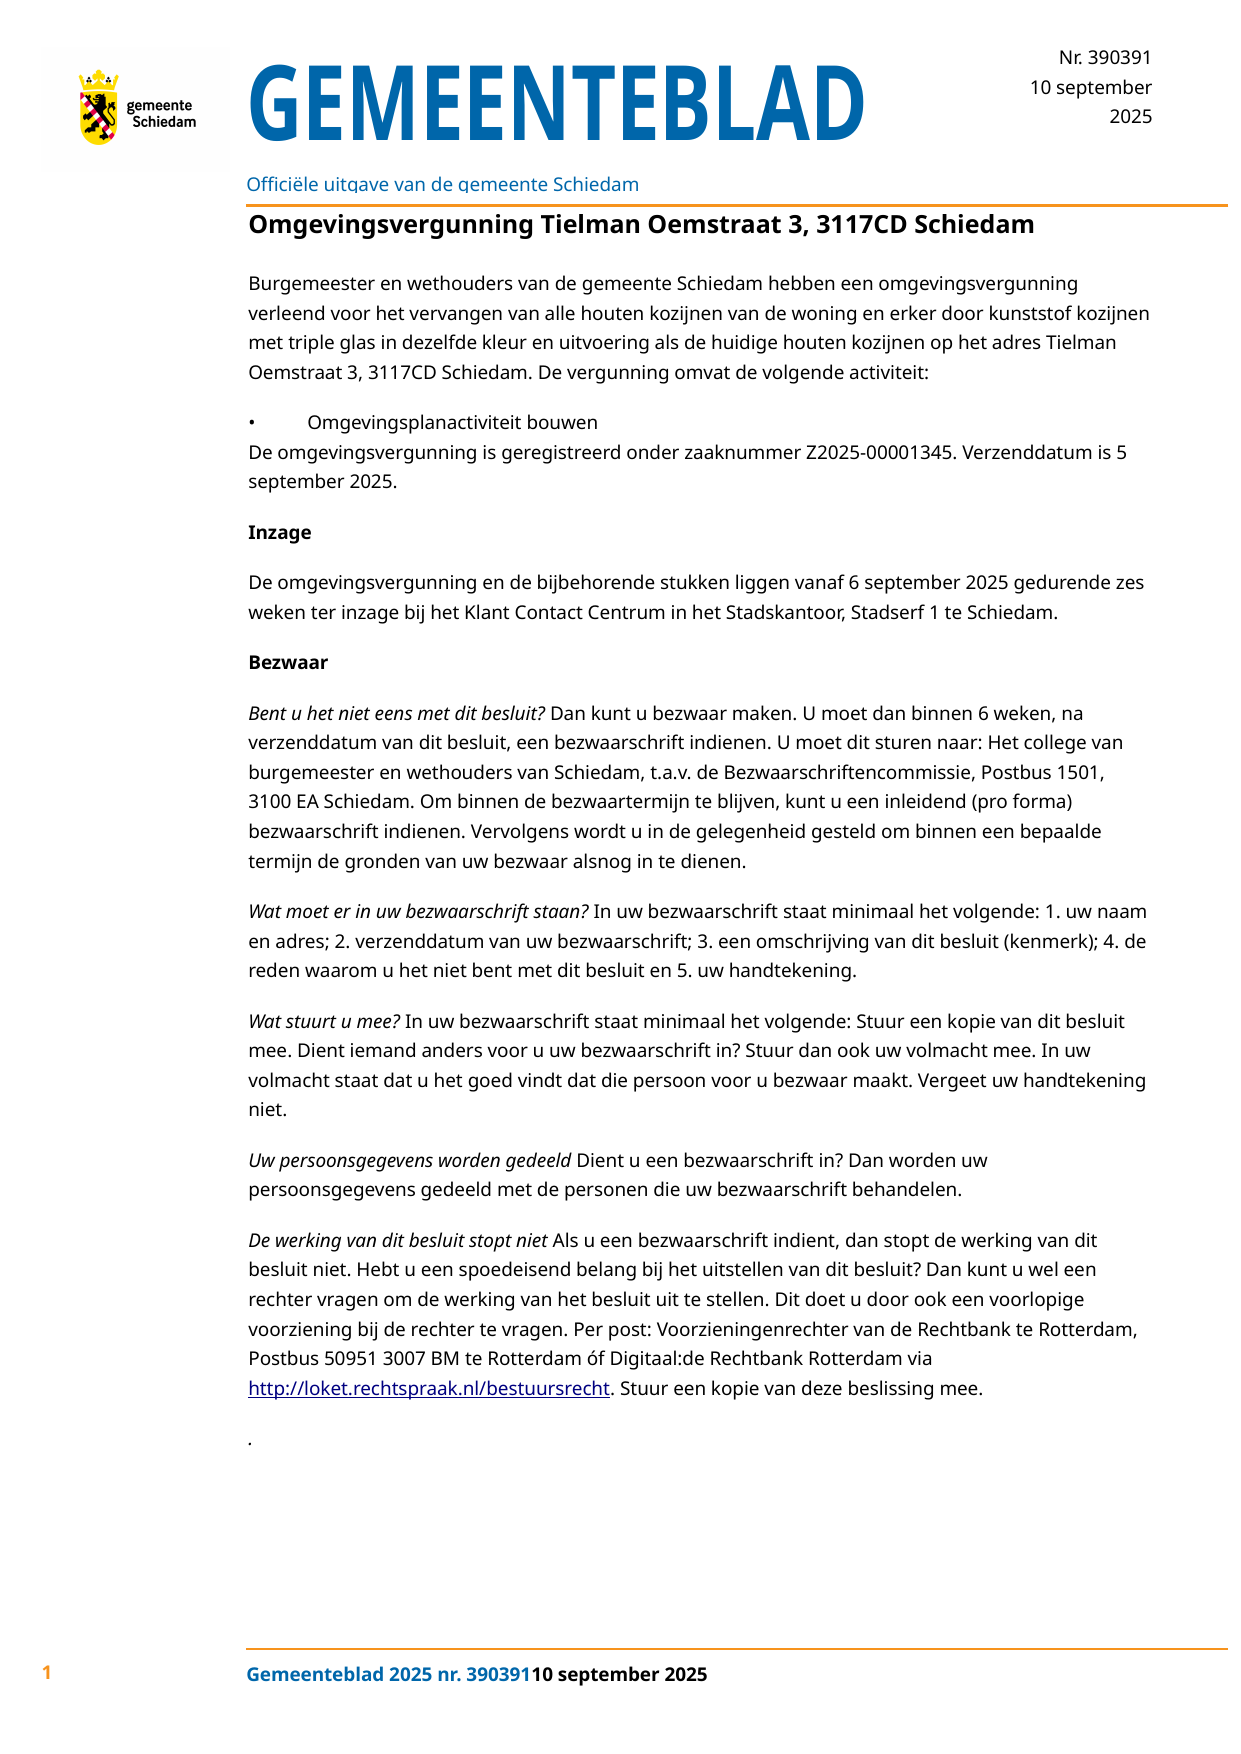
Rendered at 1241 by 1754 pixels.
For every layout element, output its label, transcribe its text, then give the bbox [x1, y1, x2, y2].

text Wat moet er in uw bezwaarschrift staan? In uw bezwaarschrift staat minimaal het volgende: 1. uw naam en adres; 2. verzenddatum van uw bezwaarschrift; 3. een omschrijving van dit besluit (kenmerk); 4. de reden waarom u het niet bent met dit besluit en 5. uw handtekening. [248, 898, 1152, 983]
text Burgemeester en wethouders van de gemeente Schiedam hebben een omgevingsvergunning verleend voor het vervangen van alle houten kozijnen van de woning en erker door kunststof kozijnen met triple glas in dezelfde kleur en uitvoering als de huidige houten kozijnen op het adres Tielman Oemstraat 3, 3117CD Schiedam. De vergunning omvat de volgende activiteit: [248, 270, 1152, 385]
text Bezwaar [248, 649, 1152, 675]
list Omgevingsplanactiviteit bouwen [248, 409, 1152, 435]
text Inzage [248, 519, 1152, 545]
text De omgevingsvergunning en de bijbehorende stukken liggen vanaf 6 september 2025 gedurende zes weken ter inzage bij het Klant Contact Centrum in het Stadskantoor, Stadserf 1 te Schiedam. [248, 569, 1152, 625]
text Uw persoonsgegevens worden gedeeld Dient u een bezwaarschrift in? Dan worden uw persoonsgegevens gedeeld met de personen die uw bezwaarschrift behandelen. [248, 1147, 1152, 1202]
text Omgevingsvergunning Tielman Oemstraat 3, 3117CD Schiedam [248, 207, 1152, 241]
text Bent u het niet eens met dit besluit? Dan kunt u bezwaar maken. U moet dan binnen 6 weken, na verzenddatum van dit besluit, een bezwaarschrift indienen. U moet dit sturen naar: Het college van burgemeester en wethouders van Schiedam, t.a.v. de Bezwaarschriftencommissie, Postbus 1501, 3100 EA Schiedam. Om binnen de bezwaartermijn te blijven, kunt u een inleidend (pro forma) bezwaarschrift indienen. Vervolgens wordt u in de gelegenheid gesteld om binnen een bepaalde termijn de gronden van uw bezwaar alsnog in te dienen. [248, 700, 1152, 873]
text . [248, 1425, 1152, 1451]
text De werking van dit besluit stopt niet Als u een bezwaarschrift indient, dan stopt de werking van dit besluit niet. Hebt u een spoedeisend belang bij het uitstellen van dit besluit? Dan kunt u wel een rechter vragen om de werking van het besluit uit te stellen. Dit doet u door ook een voorlopige voorziening bij de rechter te vragen. Per post: Voorzieningenrechter van de Rechtbank te Rotterdam, Postbus 50951 3007 BM te Rotterdam óf Digitaal:de Rechtbank Rotterdam via http://loket.rechtspraak.nl/bestuursrecht. Stuur een kopie van deze beslissing mee. [248, 1227, 1152, 1401]
picture [41, 47, 231, 172]
text Wat stuurt u mee? In uw bezwaarschrift staat minimaal het volgende: Stuur een kopie van dit besluit mee. Dient iemand anders voor u uw bezwaarschrift in? Stuur dan ook uw volmacht mee. In uw volmacht staat dat u het goed vindt dat die persoon voor u bezwaar maakt. Vergeet uw handtekening niet. [248, 1008, 1152, 1122]
text De omgevingsvergunning is geregistreerd onder zaaknummer Z2025-00001345. Verzenddatum is 5 september 2025. [248, 439, 1152, 494]
